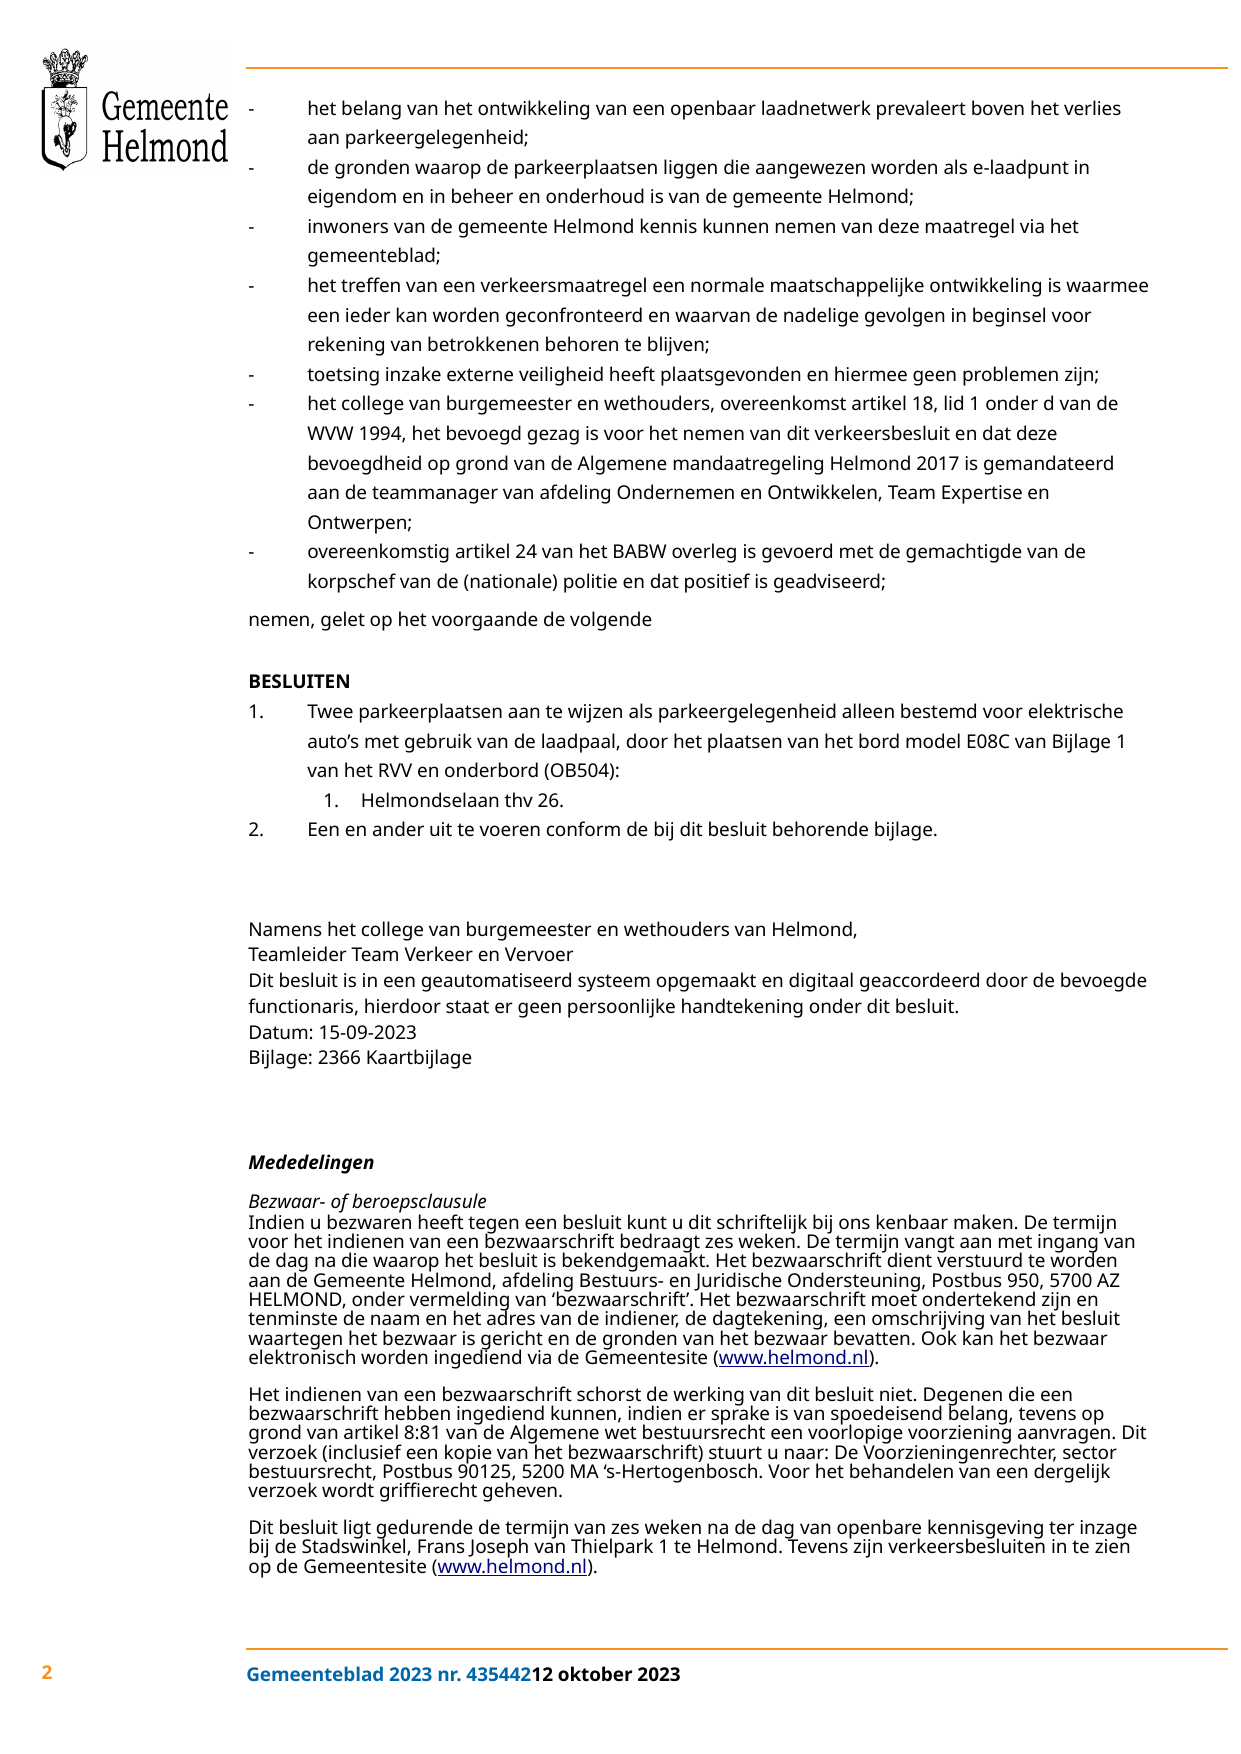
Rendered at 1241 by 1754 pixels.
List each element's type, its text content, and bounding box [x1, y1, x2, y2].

list het belang van het ontwikkeling van een openbaar laadnetwerk prevaleert boven het verlies aan parkeergelegenheid; [248, 95, 1152, 150]
text Teamleider Team Verkeer en Vervoer [248, 942, 1152, 967]
text Namens het college van burgemeester en wethouders van Helmond, [248, 916, 1152, 942]
list toetsing inzake externe veiligheid heeft plaatsgevonden en hiermee geen problemen zijn; [248, 361, 1152, 387]
text Indien u bezwaren heeft tegen een besluit kunt u dit schriftelijk bij ons kenbaar maken. De termijn voor het indienen van een bezwaarschrift bedraagt zes weken. De termijn vangt aan met ingang van de dag na die waarop het besluit is bekendgemaakt. Het bezwaarschrift dient verstuurd te worden aan de Gemeente Helmond, afdeling Bestuurs- en Juridische Ondersteuning, Postbus 950, 5700 AZ HELMOND, onder vermelding van ‘bezwaarschrift’. Het bezwaarschrift moet ondertekend zijn en tenminste de naam en het adres van de indiener, de dagtekening, een omschrijving van het besluit waartegen het bezwaar is gericht en de gronden van het bezwaar bevatten. Ook kan het bezwaar elektronisch worden ingediend via de Gemeentesite (www.helmond.nl). [248, 1214, 1152, 1368]
list het college van burgemeester en wethouders, overeenkomst artikel 18, lid 1 onder d van de WVW 1994, het bevoegd gezag is voor het nemen van dit verkeersbesluit en dat deze bevoegdheid op grond van de Algemene mandaatregeling Helmond 2017 is gemandateerd aan de teammanager van afdeling Ondernemen en Ontwikkelen, Team Expertise en Ontwerpen; [248, 391, 1152, 535]
text Bijlage: 2366 Kaartbijlage [248, 1044, 1152, 1070]
picture [41, 47, 231, 172]
list de gronden waarop de parkeerplaatsen liggen die aangewezen worden als e-laadpunt in eigendom en in beheer en onderhoud is van de gemeente Helmond; [248, 154, 1152, 209]
text Mededelingen [248, 1149, 1152, 1175]
text Dit besluit is in een geautomatiseerd systeem opgemaakt en digitaal geaccordeerd door de bevoegde functionaris, hierdoor staat er geen persoonlijke handtekening onder dit besluit. [248, 967, 1152, 1019]
text nemen, gelet op het voorgaande de volgende [248, 606, 1152, 632]
list het treffen van een verkeersmaatregel een normale maatschappelijke ontwikkeling is waarmee een ieder kan worden geconfronteerd en waarvan de nadelige gevolgen in beginsel voor rekening van betrokkenen behoren te blijven; [248, 272, 1152, 357]
text Bezwaar- of beroepsclausule [248, 1188, 1152, 1214]
list overeenkomstig artikel 24 van het BABW overleg is gevoerd met de gemachtigde van de korpschef van de (nationale) politie en dat positief is geadviseerd; [248, 538, 1152, 594]
text Dit besluit ligt gedurende de termijn van zes weken na de dag van openbare kennisgeving ter inzage bij de Stadswinkel, Frans Joseph van Thielpark 1 te Helmond. Tevens zijn verkeersbesluiten in te zien op de Gemeentesite (www.helmond.nl). [248, 1519, 1152, 1577]
text BESLUITEN [248, 669, 1152, 694]
list Twee parkeerplaatsen aan te wijzen als parkeergelegenheid alleen bestemd voor elektrische auto’s met gebruik van de laadpaal, door het plaatsen van het bord model E08C van Bijlage 1 van het RVV en onderbord (OB504): [248, 698, 1152, 783]
list Helmondselaan thv 26. [323, 787, 1152, 813]
text Het indienen van een bezwaarschrift schorst de werking van dit besluit niet. Degenen die een bezwaarschrift hebben ingediend kunnen, indien er sprake is van spoedeisend belang, tevens op grond van artikel 8:81 van de Algemene wet bestuursrecht een voorlopige voorziening aanvragen. Dit verzoek (inclusief een kopie van het bezwaarschrift) stuurt u naar: De Voorzieningenrechter, sector bestuursrecht, Postbus 90125, 5200 MA ‘s-Hertogenbosch. Voor het behandelen van een dergelijk verzoek wordt griffierecht geheven. [248, 1386, 1152, 1501]
list Een en ander uit te voeren conform de bij dit besluit behorende bijlage. [248, 817, 1152, 842]
list inwoners van de gemeente Helmond kennis kunnen nemen van deze maatregel via het gemeenteblad; [248, 213, 1152, 268]
text Datum: 15-09-2023 [248, 1019, 1152, 1044]
